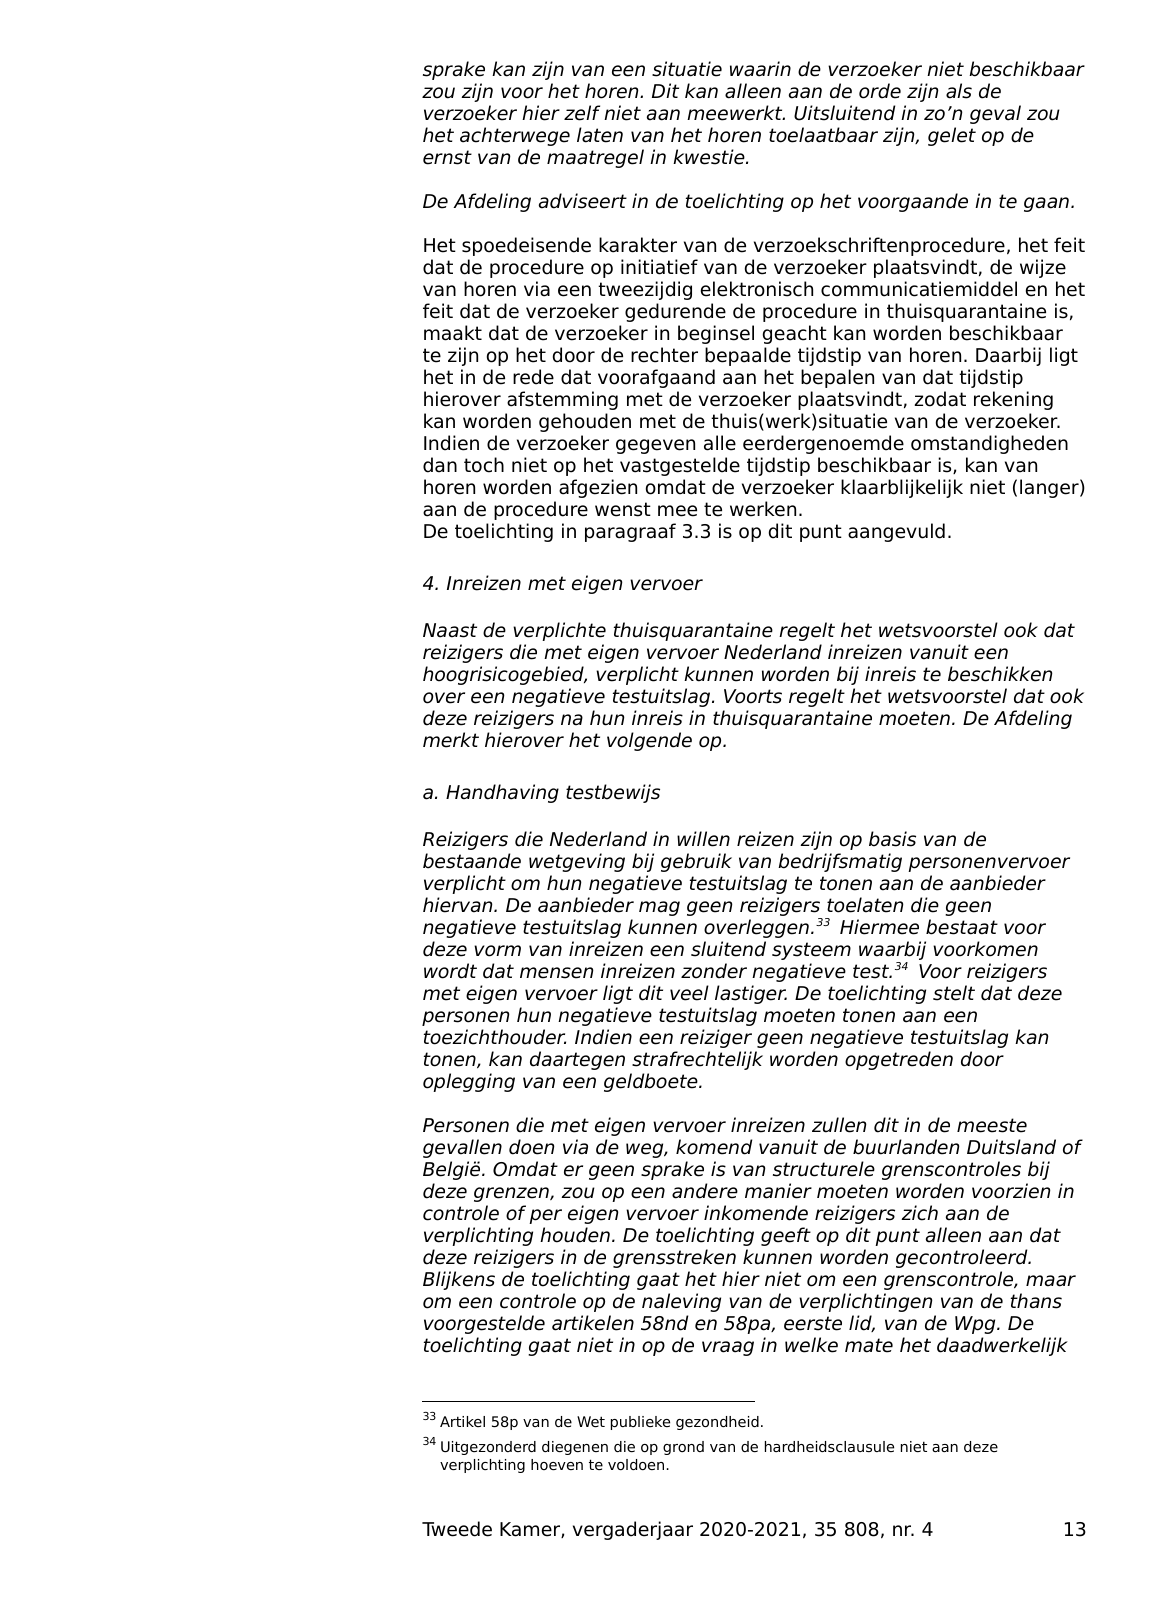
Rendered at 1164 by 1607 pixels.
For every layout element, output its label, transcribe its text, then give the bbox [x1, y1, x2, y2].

text sprake kan zijn van een situatie waarin de verzoeker niet beschikbaar zou zijn voor het horen. Dit kan alleen aan de orde zijn als de verzoeker hier zelf niet aan meewerkt. Uitsluitend in zo’n geval zou het achterwege laten van het horen toelaatbaar zijn, gelet op de ernst van de maatregel in kwestie. [422, 59, 1087, 169]
text Reizigers die Nederland in willen reizen zijn op basis van de bestaande wetgeving bij gebruik van bedrijfsmatig personenvervoer verplicht om hun negatieve testuitslag te tonen aan de aanbieder hiervan. De aanbieder mag geen reizigers toelaten die geen negatieve testuitslag kunnen overleggen. Hiermee bestaat voor deze vorm van inreizen een sluitend systeem waarbij voorkomen wordt dat mensen inreizen zonder negatieve test. Voor reizigers met eigen vervoer ligt dit veel lastiger. De toelichting stelt dat deze personen hun negatieve testuitslag moeten tonen aan een toezichthouder. Indien een reiziger geen negatieve testuitslag kan tonen, kan daartegen strafrechtelijk worden opgetreden door oplegging van een geldboete. [422, 829, 1087, 1093]
subtitle a. Handhaving testbewijs [422, 782, 1087, 804]
text Het spoedeisende karakter van de verzoekschriftenprocedure, het feit dat de procedure op initiatief van de verzoeker plaatsvindt, de wijze van horen via een tweezijdig elektronisch communicatiemiddel en het feit dat de verzoeker gedurende de procedure in thuisquarantaine is, maakt dat de verzoeker in beginsel geacht kan worden beschikbaar te zijn op het door de rechter bepaalde tijdstip van horen. Daarbij ligt het in de rede dat voorafgaand aan het bepalen van dat tijdstip hierover afstemming met de verzoeker plaatsvindt, zodat rekening kan worden gehouden met de thuis(werk)situatie van de verzoeker. Indien de verzoeker gegeven alle eerdergenoemde omstandigheden dan toch niet op het vastgestelde tijdstip beschikbaar is, kan van horen worden afgezien omdat de verzoeker klaarblijkelijk niet (langer) aan de procedure wenst mee te werken. [422, 235, 1087, 521]
subtitle 4. Inreizen met eigen vervoer [422, 573, 1087, 595]
text Uitgezonderd diegenen die op grond van de hardheidsclausule niet aan deze verplichting hoeven te voldoen. [422, 1435, 1087, 1474]
text Naast de verplichte thuisquarantaine regelt het wetsvoorstel ook dat reizigers die met eigen vervoer Nederland inreizen vanuit een hoogrisicogebied, verplicht kunnen worden bij inreis te beschikken over een negatieve testuitslag. Voorts regelt het wetsvoorstel dat ook deze reizigers na hun inreis in thuisquarantaine moeten. De Afdeling merkt hierover het volgende op. [422, 620, 1087, 752]
text De toelichting in paragraaf 3.3 is op dit punt aangevuld. [422, 521, 1087, 543]
text Personen die met eigen vervoer inreizen zullen dit in de meeste gevallen doen via de weg, komend vanuit de buurlanden Duitsland of België. Omdat er geen sprake is van structurele grenscontroles bij deze grenzen, zou op een andere manier moeten worden voorzien in controle of per eigen vervoer inkomende reizigers zich aan de verplichting houden. De toelichting geeft op dit punt alleen aan dat deze reizigers in de grensstreken kunnen worden gecontroleerd. Blijkens de toelichting gaat het hier niet om een grenscontrole, maar om een controle op de naleving van de verplichtingen van de thans voorgestelde artikelen 58nd en 58pa, eerste lid, van de Wpg. De toelichting gaat niet in op de vraag in welke mate het daadwerkelijk [422, 1115, 1087, 1357]
text De Afdeling adviseert in de toelichting op het voorgaande in te gaan. [422, 191, 1087, 213]
text Artikel 58p van de Wet publieke gezondheid. [422, 1410, 1087, 1432]
